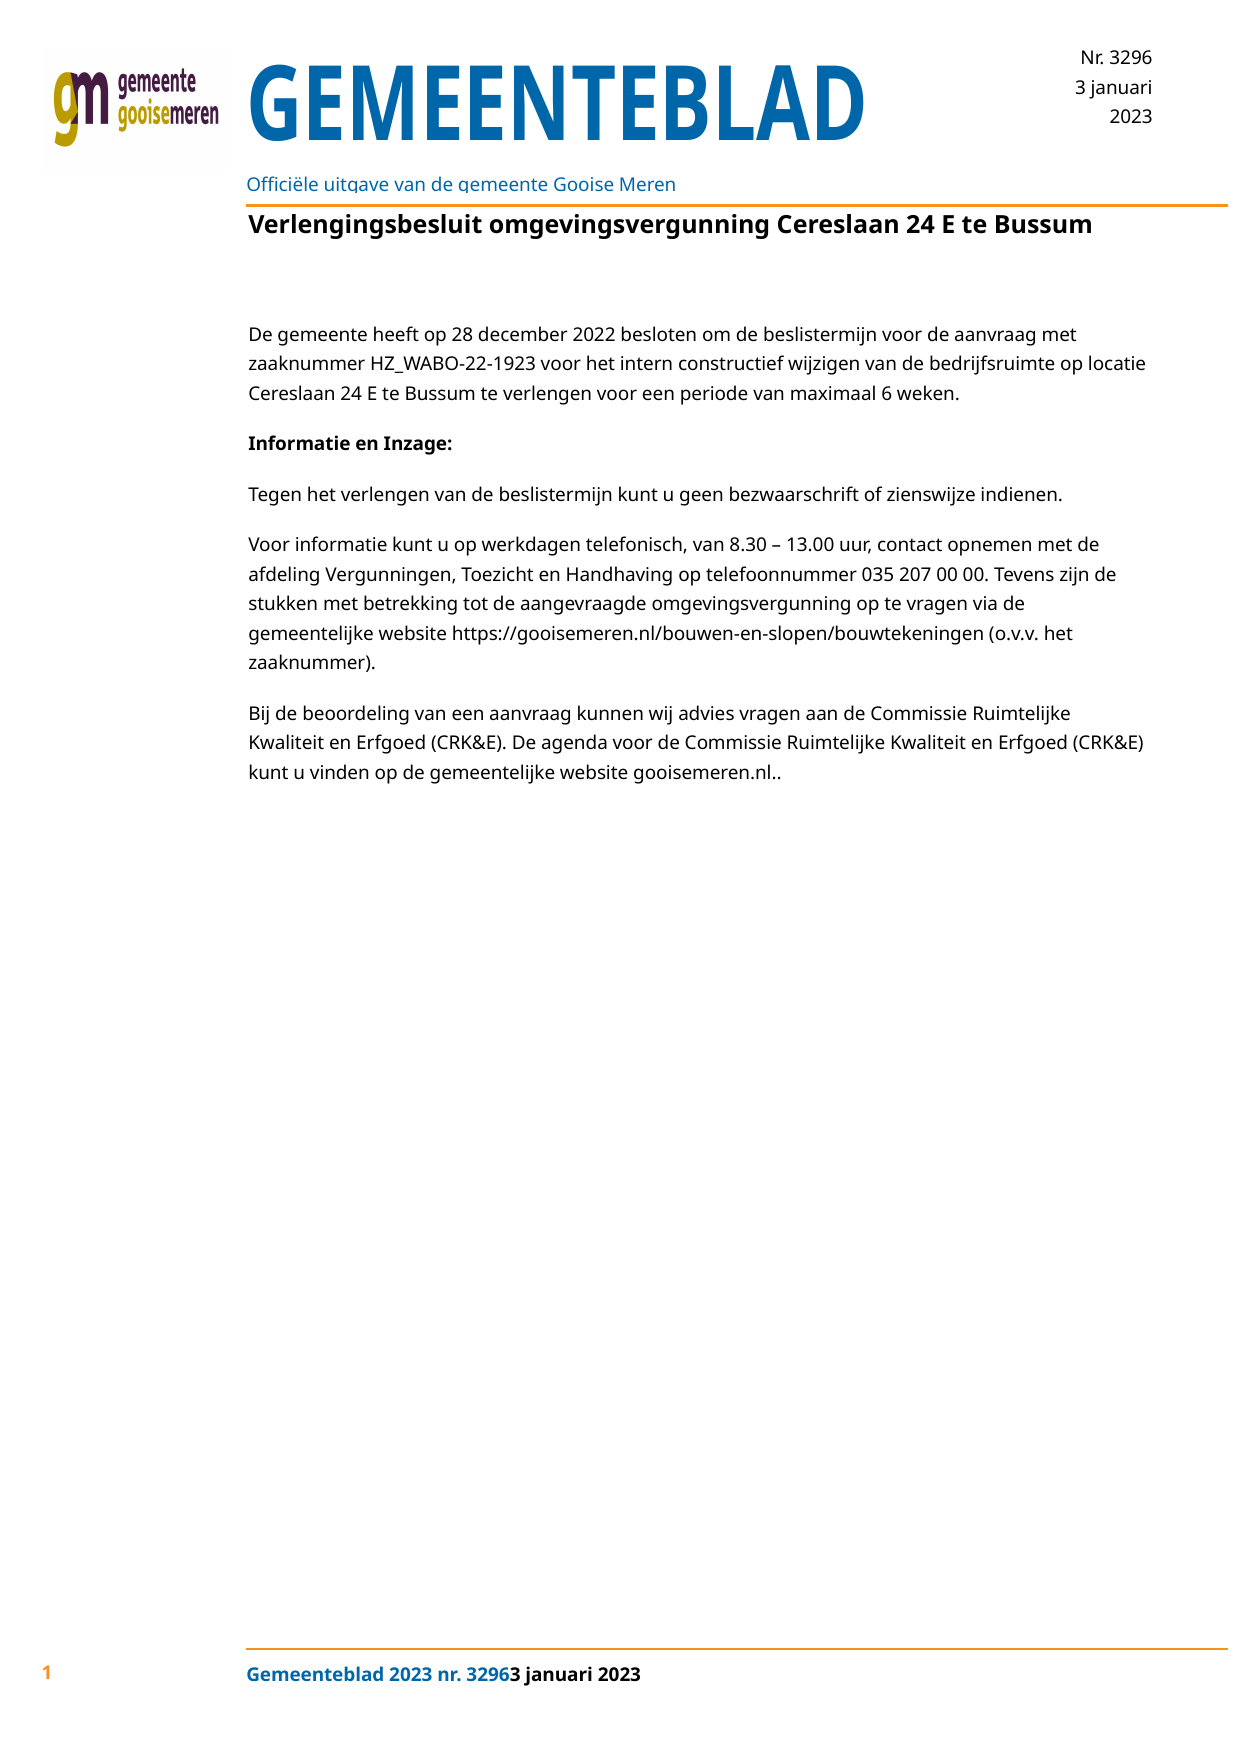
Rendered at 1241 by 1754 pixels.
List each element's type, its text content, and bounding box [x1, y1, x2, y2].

text Bij de beoordeling van een aanvraag kunnen wij advies vragen aan de Commissie Ruimtelijke Kwaliteit en Erfgoed (CRK&E). De agenda voor de Commissie Ruimtelijke Kwaliteit en Erfgoed (CRK&E) kunt u vinden op de gemeentelijke website gooisemeren.nl.. [248, 700, 1152, 785]
text Tegen het verlengen van de beslistermijn kunt u geen bezwaarschrift of zienswijze indienen. [248, 481, 1152, 506]
text Informatie en Inzage: [248, 430, 1152, 456]
text Voor informatie kunt u op werkdagen telefonisch, van 8.30 – 13.00 uur, contact opnemen met de afdeling Vergunningen, Toezicht en Handhaving op telefoonnummer 035 207 00 00. Tevens zijn de stukken met betrekking tot de aangevraagde omgevingsvergunning op te vragen via de gemeentelijke website https://gooisemeren.nl/bouwen-en-slopen/bouwtekeningen (o.v.v. het zaaknummer). [248, 531, 1152, 675]
text Verlengingsbesluit omgevingsvergunning Cereslaan 24 E te Bussum [248, 207, 1152, 241]
text De gemeente heeft op 28 december 2022 besloten om de beslistermijn voor de aanvraag met zaaknummer HZ_WABO-22-1923 voor het intern constructief wijzigen van de bedrijfsruimte op locatie Cereslaan 24 E te Bussum te verlengen voor een periode van maximaal 6 weken. [248, 321, 1152, 406]
picture [41, 47, 231, 172]
